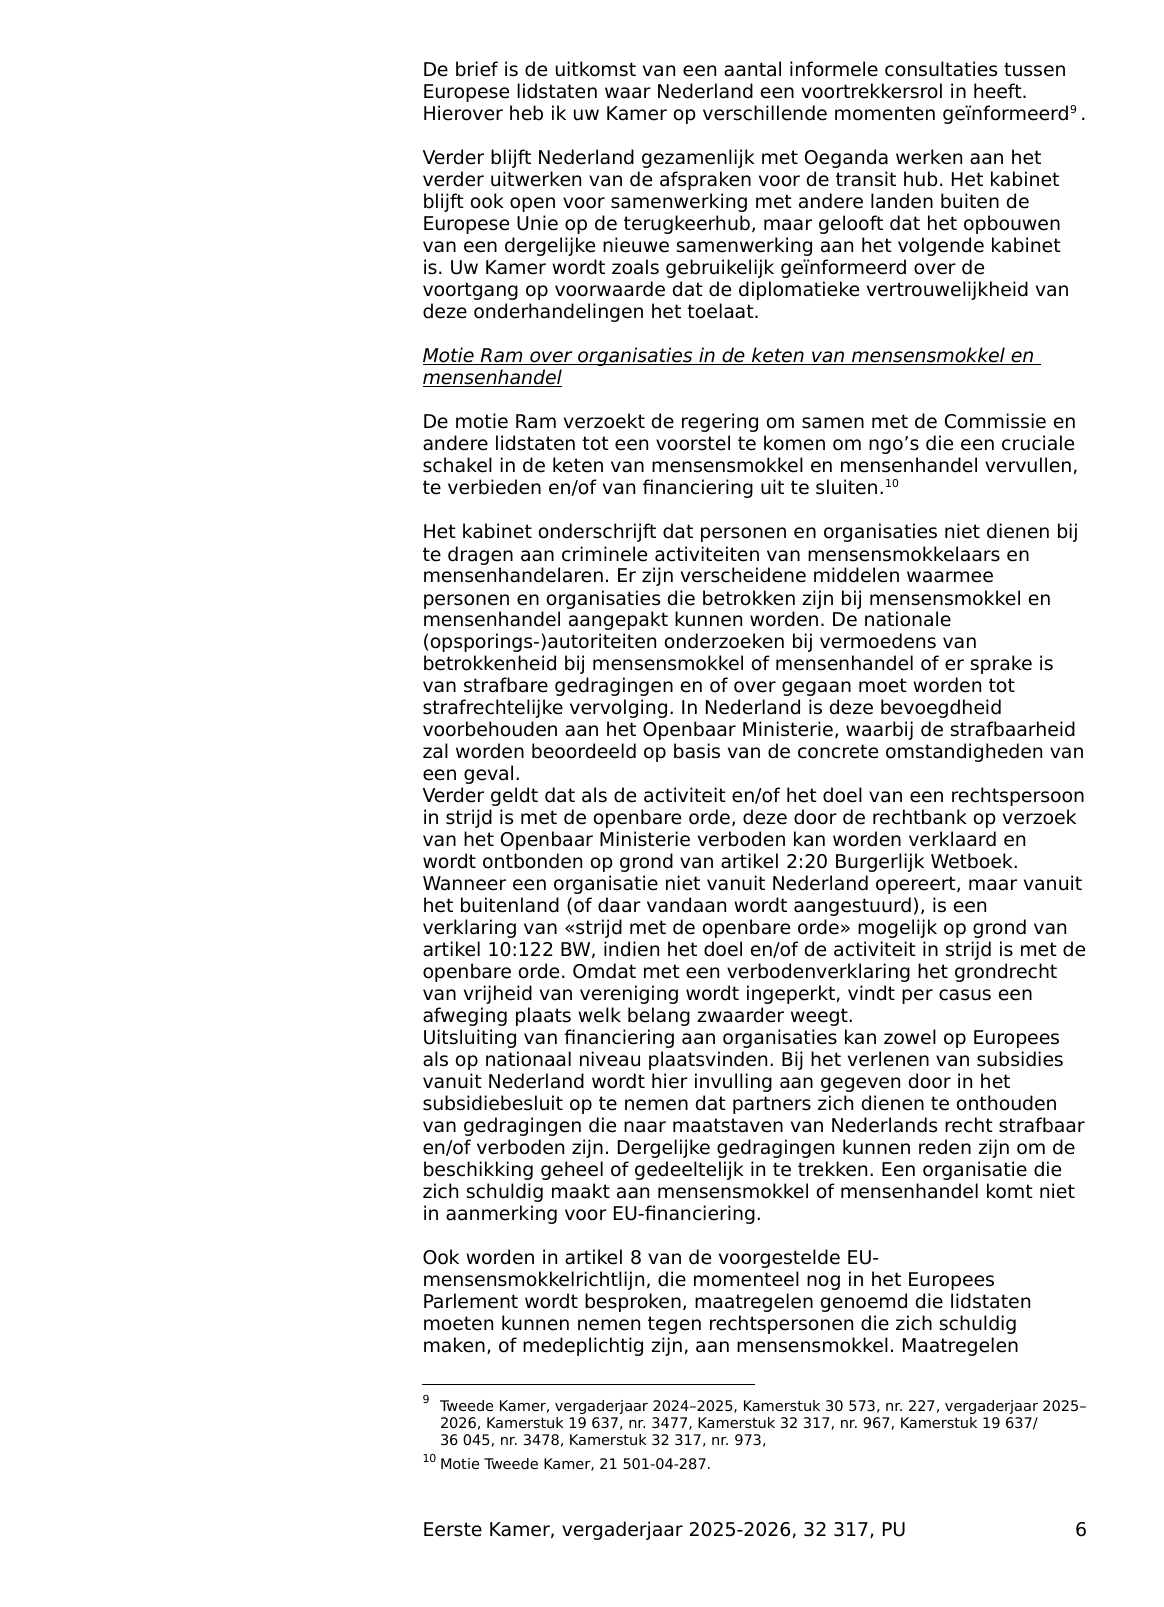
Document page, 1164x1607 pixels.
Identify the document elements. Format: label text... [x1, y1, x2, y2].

text Tweede Kamer, vergaderjaar 2024–2025, Kamerstuk 30 573, nr. 227, vergaderjaar 2025–2026, Kamerstuk 19 637, nr. 3477, Kamerstuk 32 317, nr. 967, Kamerstuk 19 637/ 36 045, nr. 3478, Kamerstuk 32 317, nr. 973, [422, 1393, 1087, 1449]
subtitle Motie Ram over organisaties in de keten van mensensmokkel en mensenhandel [422, 345, 1087, 389]
text Uitsluiting van financiering aan organisaties kan zowel op Europees als op nationaal niveau plaatsvinden. Bij het verlenen van subsidies vanuit Nederland wordt hier invulling aan gegeven door in het subsidiebesluit op te nemen dat partners zich dienen te onthouden van gedragingen die naar maatstaven van Nederlands recht strafbaar en/of verboden zijn. Dergelijke gedragingen kunnen reden zijn om de beschikking geheel of gedeeltelijk in te trekken. Een organisatie die zich schuldig maakt aan mensensmokkel of mensenhandel komt niet in aanmerking voor EU-financiering. [422, 1027, 1087, 1225]
text De brief is de uitkomst van een aantal informele consultaties tussen Europese lidstaten waar Nederland een voortrekkersrol in heeft. Hierover heb ik uw Kamer op verschillende momenten geïnformeerd. [422, 59, 1087, 125]
text Verder geldt dat als de activiteit en/of het doel van een rechtspersoon in strijd is met de openbare orde, deze door de rechtbank op verzoek van het Openbaar Ministerie verboden kan worden verklaard en wordt ontbonden op grond van artikel 2:20 Burgerlijk Wetboek. Wanneer een organisatie niet vanuit Nederland opereert, maar vanuit het buitenland (of daar vandaan wordt aangestuurd), is een verklaring van «strijd met de openbare orde» mogelijk op grond van artikel 10:122 BW, indien het doel en/of de activiteit in strijd is met de openbare orde. Omdat met een verbodenverklaring het grondrecht van vrijheid van vereniging wordt ingeperkt, vindt per casus een afweging plaats welk belang zwaarder weegt. [422, 785, 1087, 1027]
text Ook worden in artikel 8 van de voorgestelde EU-mensensmokkelrichtlijn, die momenteel nog in het Europees Parlement wordt besproken, maatregelen genoemd die lidstaten moeten kunnen nemen tegen rechtspersonen die zich schuldig maken, of medeplichtig zijn, aan mensensmokkel. Maatregelen [422, 1247, 1087, 1357]
text Het kabinet onderschrijft dat personen en organisaties niet dienen bij te dragen aan criminele activiteiten van mensensmokkelaars en mensenhandelaren. Er zijn verscheidene middelen waarmee personen en organisaties die betrokken zijn bij mensensmokkel en mensenhandel aangepakt kunnen worden. De nationale (opsporings-)autoriteiten onderzoeken bij vermoedens van betrokkenheid bij mensensmokkel of mensenhandel of er sprake is van strafbare gedragingen en of over gegaan moet worden tot strafrechtelijke vervolging. In Nederland is deze bevoegdheid voorbehouden aan het Openbaar Ministerie, waarbij de strafbaarheid zal worden beoordeeld op basis van de concrete omstandigheden van een geval. [422, 521, 1087, 785]
text De motie Ram verzoekt de regering om samen met de Commissie en andere lidstaten tot een voorstel te komen om ngo’s die een cruciale schakel in de keten van mensensmokkel en mensenhandel vervullen, te verbieden en/of van financiering uit te sluiten. [422, 411, 1087, 499]
text Motie Tweede Kamer, 21 501-04-287. [422, 1452, 1087, 1474]
text Verder blijft Nederland gezamenlijk met Oeganda werken aan het verder uitwerken van de afspraken voor de transit hub. Het kabinet blijft ook open voor samenwerking met andere landen buiten de Europese Unie op de terugkeerhub, maar gelooft dat het opbouwen van een dergelijke nieuwe samenwerking aan het volgende kabinet is. Uw Kamer wordt zoals gebruikelijk geïnformeerd over de voortgang op voorwaarde dat de diplomatieke vertrouwelijkheid van deze onderhandelingen het toelaat. [422, 147, 1087, 323]
